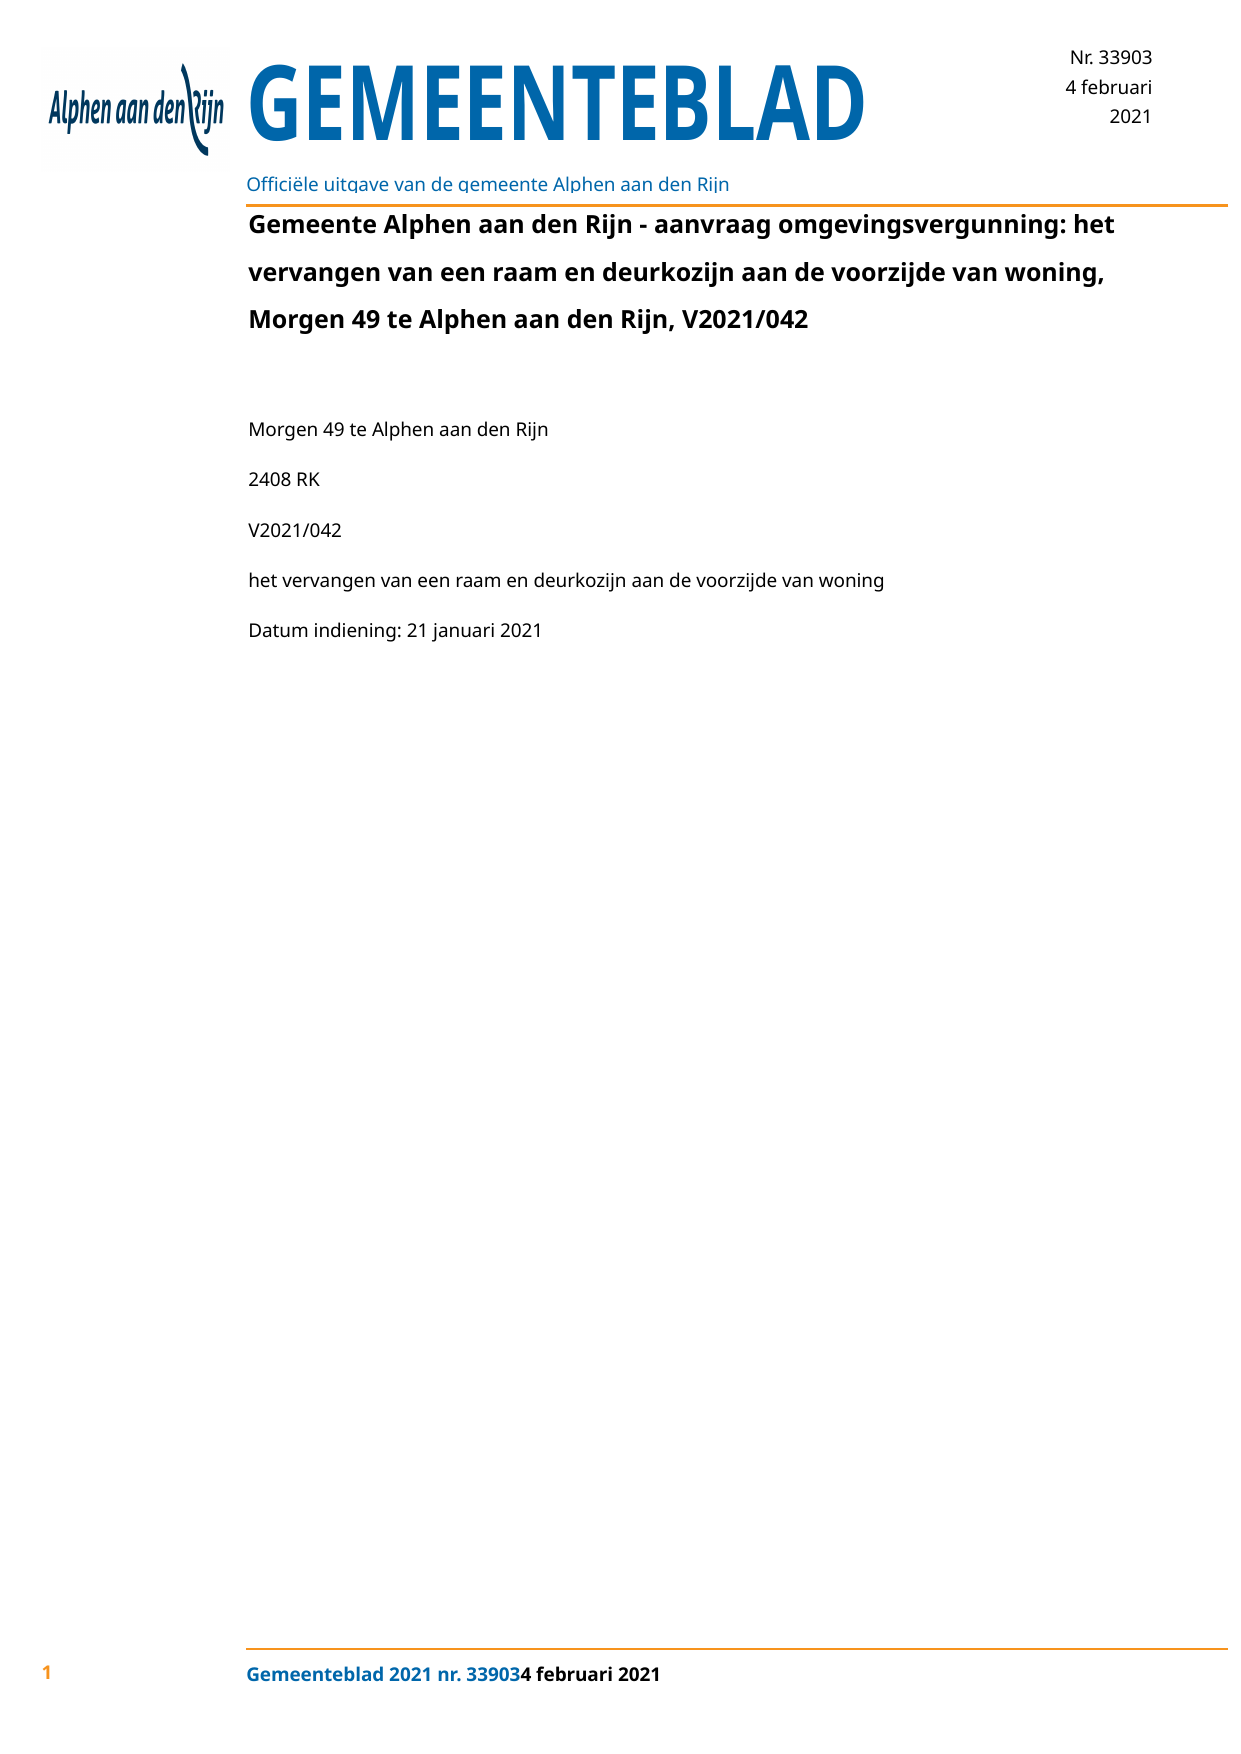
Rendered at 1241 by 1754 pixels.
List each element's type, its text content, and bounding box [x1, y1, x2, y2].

text Gemeente Alphen aan den Rijn - aanvraag omgevingsvergunning: het vervangen van een raam en deurkozijn aan de voorzijde van woning, Morgen 49 te Alphen aan den Rijn, V2021/042 [248, 207, 1152, 336]
picture [41, 47, 231, 172]
text Datum indiening: 21 januari 2021 [248, 618, 1152, 643]
text V2021/042 [248, 517, 1152, 542]
text 2408 RK [248, 466, 1152, 492]
text het vervangen van een raam en deurkozijn aan de voorzijde van woning [248, 567, 1152, 593]
text Morgen 49 te Alphen aan den Rijn [248, 416, 1152, 442]
